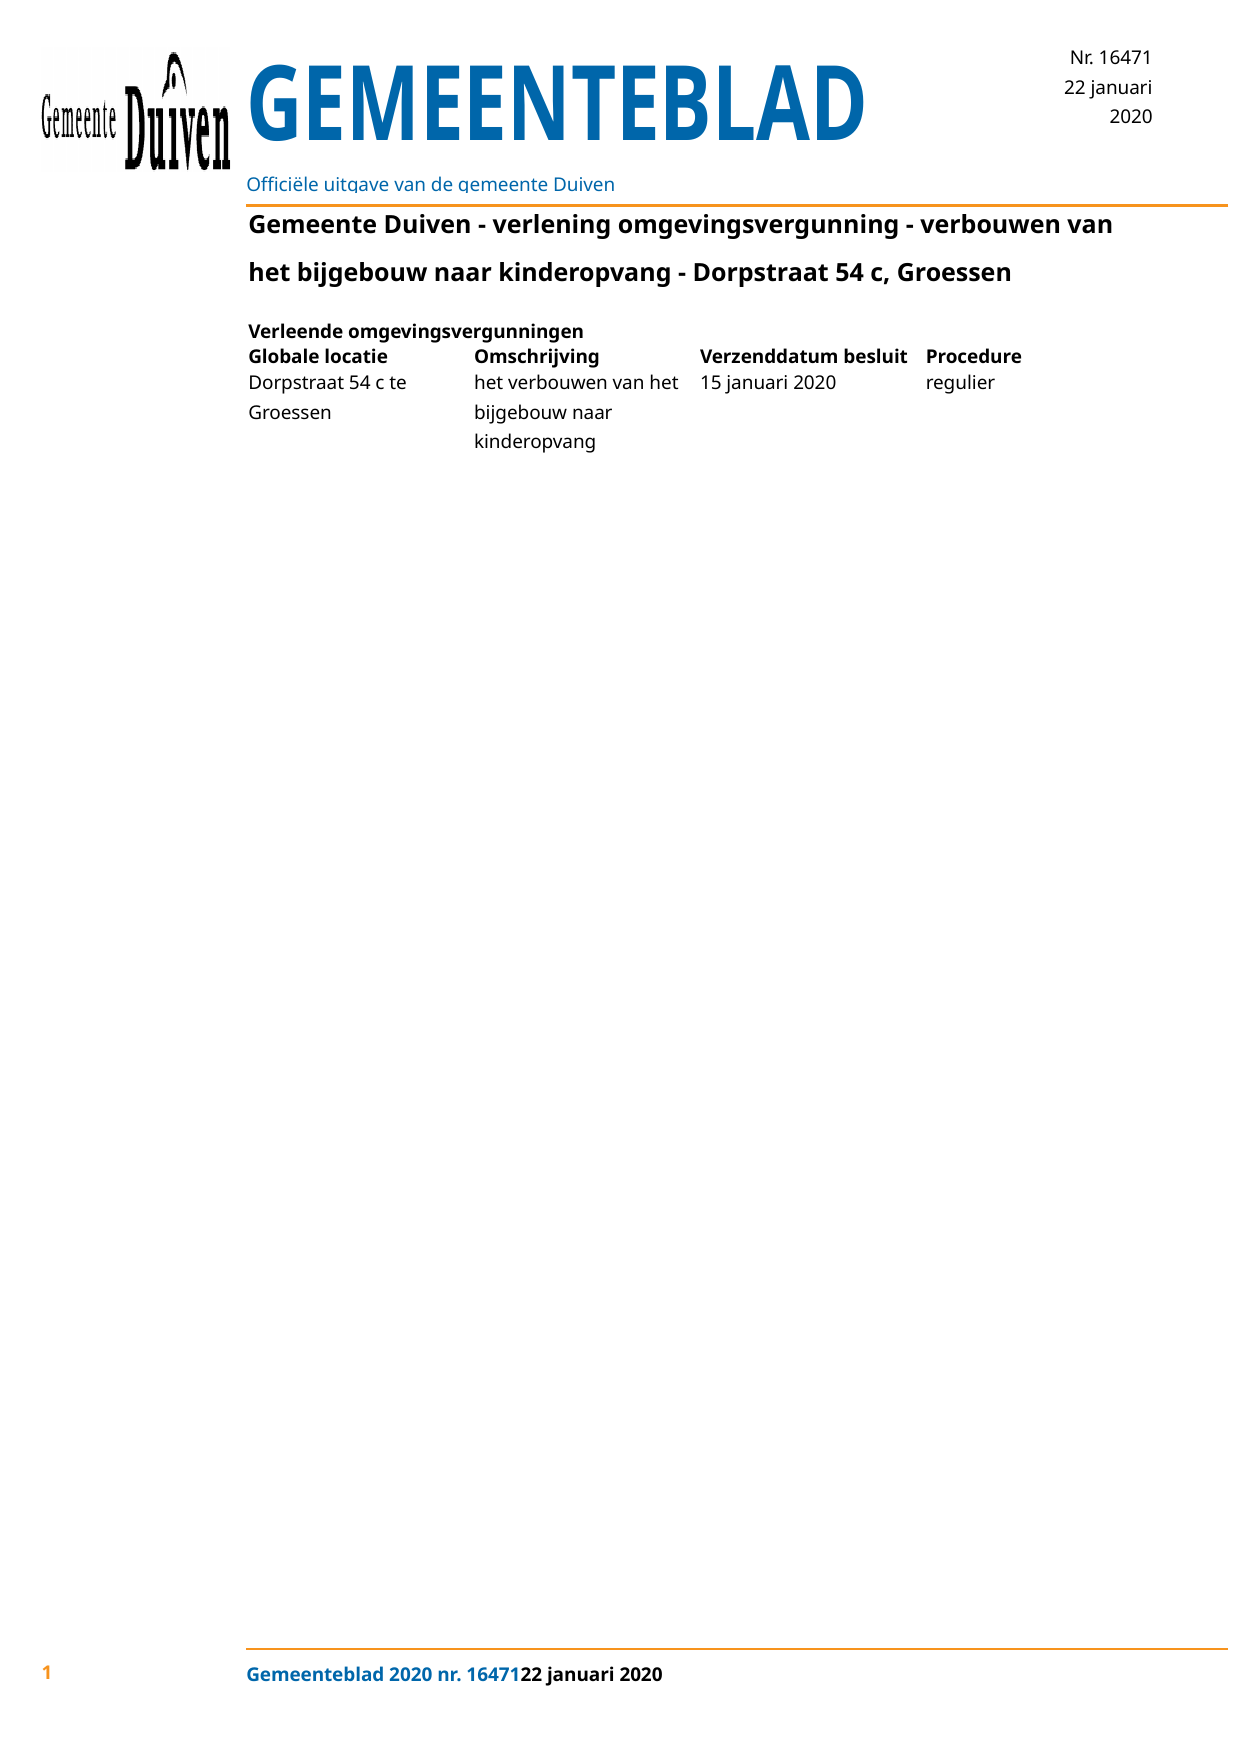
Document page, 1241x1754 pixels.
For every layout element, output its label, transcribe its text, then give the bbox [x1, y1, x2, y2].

table_cell het verbouwen van het bijgebouw naar kinderopvang [474, 370, 700, 454]
text Gemeente Duiven - verlening omgevingsvergunning - verbouwen van het bijgebouw naar kinderopvang - Dorpstraat 54 c, Groessen [248, 207, 1152, 288]
table_cell Omschrijving [474, 344, 700, 369]
table_cell Procedure [926, 344, 1152, 369]
table_cell regulier [926, 370, 1152, 454]
picture [41, 47, 231, 172]
table_header Verleende omgevingsvergunningen [248, 318, 1152, 344]
table_cell 15 januari 2020 [700, 370, 926, 454]
table_cell Verzenddatum besluit [700, 344, 926, 369]
table_cell Globale locatie [248, 344, 474, 369]
table_cell Dorpstraat 54 c te Groessen [248, 370, 474, 454]
